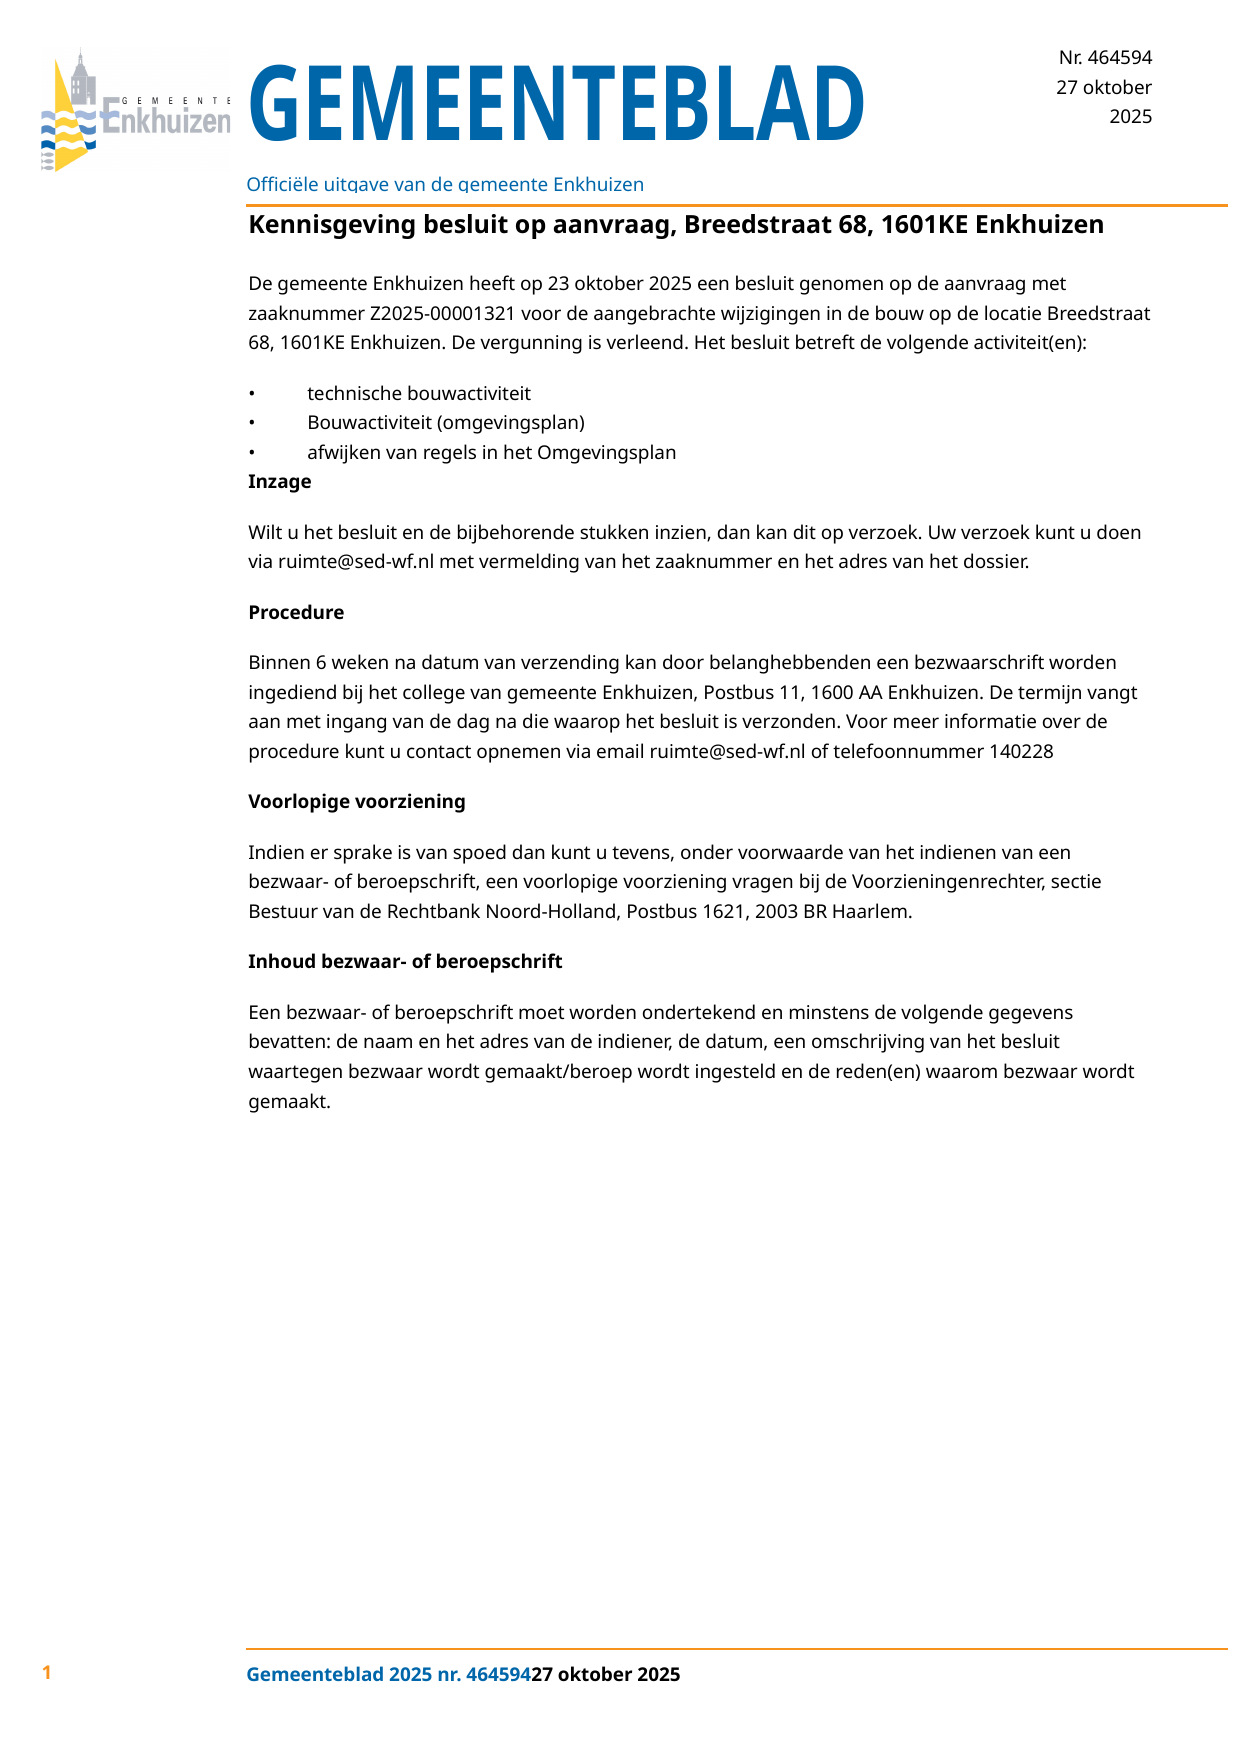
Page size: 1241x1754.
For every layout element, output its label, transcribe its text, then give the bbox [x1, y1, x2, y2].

text Kennisgeving besluit op aanvraag, Breedstraat 68, 1601KE Enkhuizen [248, 207, 1152, 241]
picture [41, 47, 231, 172]
text Een bezwaar- of beroepschrift moet worden ondertekend en minstens de volgende gegevens bevatten: de naam en het adres van de indiener, de datum, een omschrijving van het besluit waartegen bezwaar wordt gemaakt/beroep wordt ingesteld en de reden(en) waarom bezwaar wordt gemaakt. [248, 999, 1152, 1113]
text Inhoud bezwaar- of beroepschrift [248, 949, 1152, 974]
text Binnen 6 weken na datum van verzending kan door belanghebbenden een bezwaarschrift worden ingediend bij het college van gemeente Enkhuizen, Postbus 11, 1600 AA Enkhuizen. De termijn vangt aan met ingang van de dag na die waarop het besluit is verzonden. Voor meer informatie over de procedure kunt u contact opnemen via email ruimte@sed-wf.nl of telefoonnummer 140228 [248, 649, 1152, 764]
text Voorlopige voorziening [248, 789, 1152, 814]
list afwijken van regels in het Omgevingsplan [248, 439, 1152, 465]
list technische bouwactiviteit [248, 380, 1152, 406]
text Procedure [248, 599, 1152, 625]
text De gemeente Enkhuizen heeft op 23 oktober 2025 een besluit genomen op de aanvraag met zaaknummer Z2025-00001321 voor de aangebrachte wijzigingen in de bouw op de locatie Breedstraat 68, 1601KE Enkhuizen. De vergunning is verleend. Het besluit betreft de volgende activiteit(en): [248, 270, 1152, 355]
text Inzage [248, 469, 1152, 494]
list Bouwactiviteit (omgevingsplan) [248, 409, 1152, 435]
text Indien er sprake is van spoed dan kunt u tevens, onder voorwaarde van het indienen van een bezwaar- of beroepschrift, een voorlopige voorziening vragen bij de Voorzieningenrechter, sectie Bestuur van de Rechtbank Noord-Holland, Postbus 1621, 2003 BR Haarlem. [248, 839, 1152, 924]
text Wilt u het besluit en de bijbehorende stukken inzien, dan kan dit op verzoek. Uw verzoek kunt u doen via ruimte@sed-wf.nl met vermelding van het zaaknummer en het adres van het dossier. [248, 519, 1152, 574]
